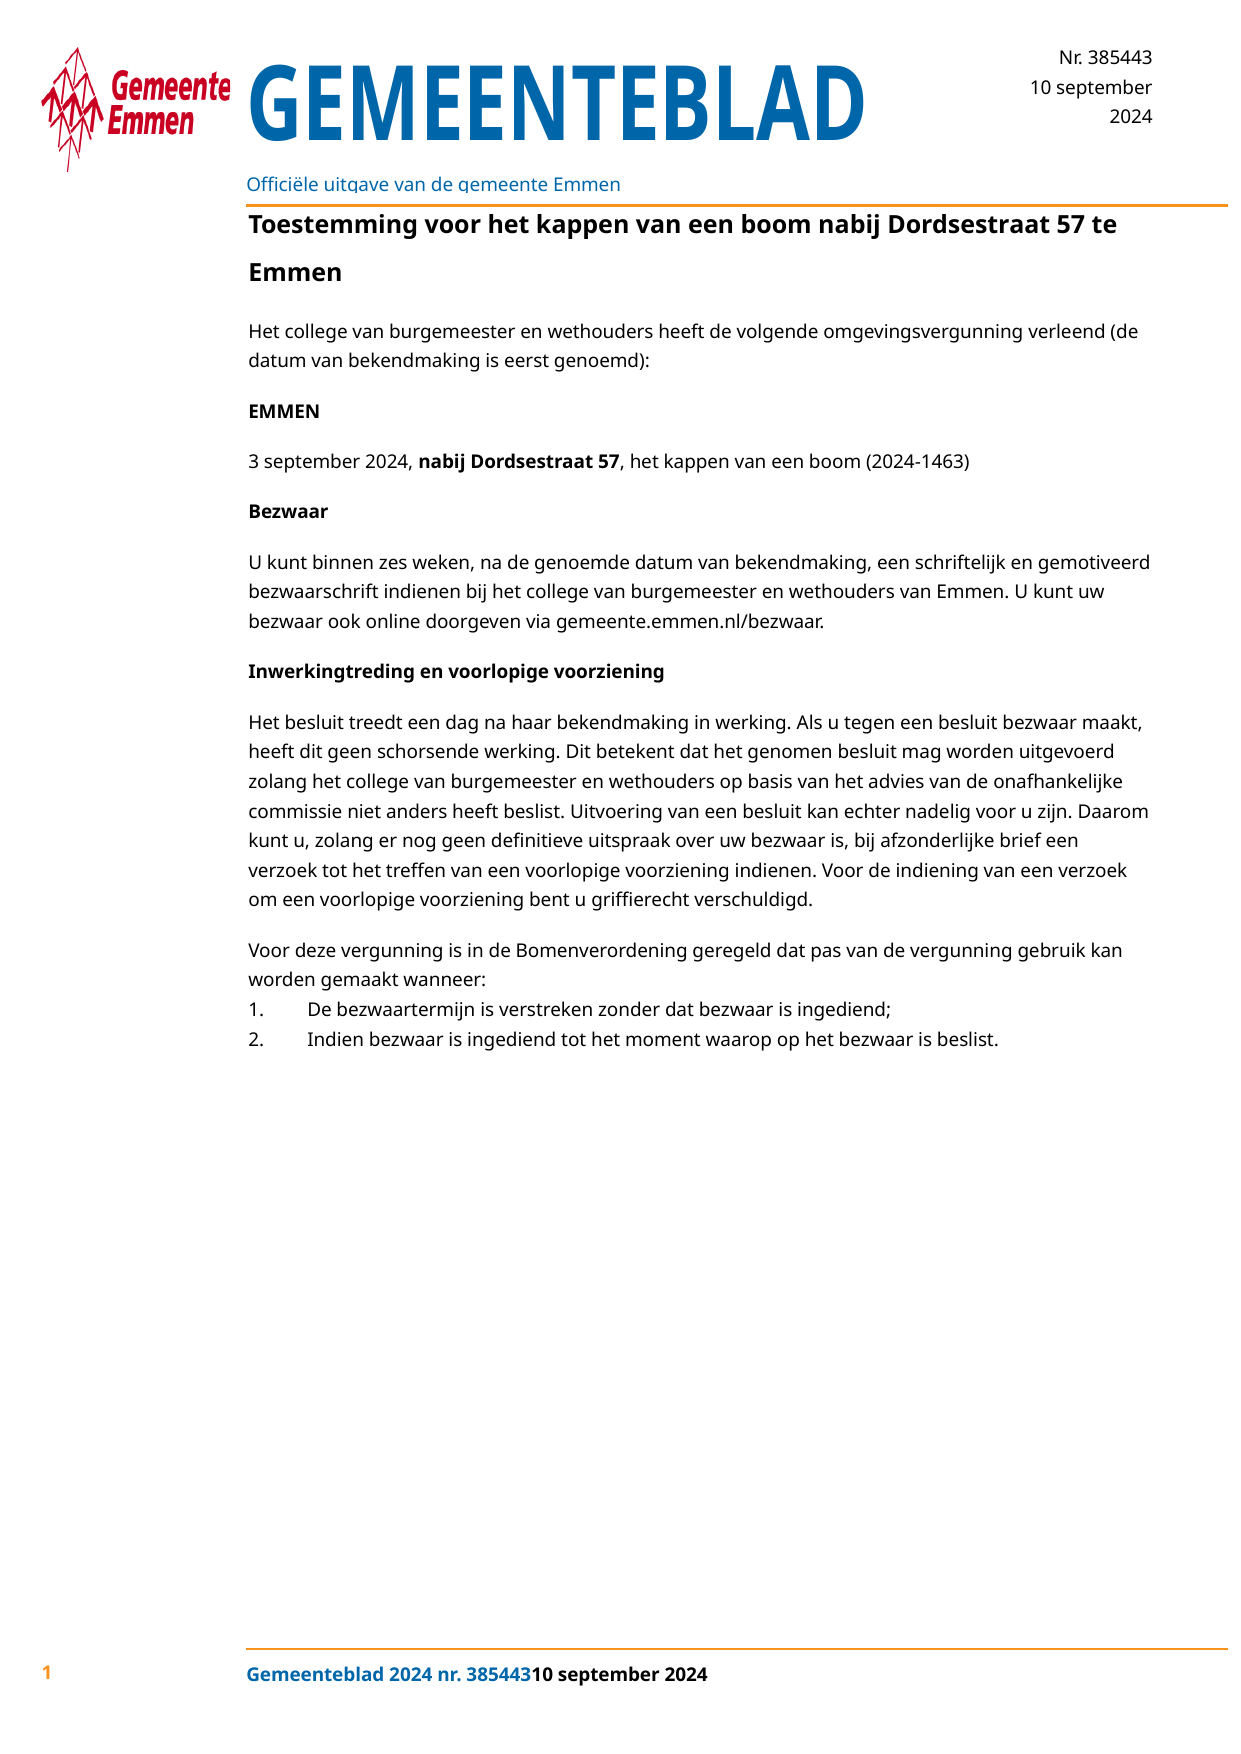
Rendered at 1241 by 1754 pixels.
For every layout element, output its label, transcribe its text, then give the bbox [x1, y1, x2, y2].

list De bezwaartermijn is verstreken zonder dat bezwaar is ingediend; [248, 996, 1152, 1022]
text U kunt binnen zes weken, na de genoemde datum van bekendmaking, een schriftelijk en gemotiveerd bezwaarschrift indienen bij het college van burgemeester en wethouders van Emmen. U kunt uw bezwaar ook online doorgeven via gemeente.emmen.nl/bezwaar. [248, 549, 1152, 634]
text Het college van burgemeester en wethouders heeft de volgende omgevingsvergunning verleend (de datum van bekendmaking is eerst genoemd): [248, 318, 1152, 373]
list Indien bezwaar is ingediend tot het moment waarop op het bezwaar is beslist. [248, 1026, 1152, 1052]
text 3 september 2024, nabij Dordsestraat 57, het kappen van een boom (2024-1463) [248, 448, 1152, 474]
picture [41, 47, 231, 172]
text Inwerkingtreding en voorlopige voorziening [248, 659, 1152, 684]
text Voor deze vergunning is in de Bomenverordening geregeld dat pas van de vergunning gebruik kan worden gemaakt wanneer: [248, 937, 1152, 992]
text Bezwaar [248, 499, 1152, 524]
text EMMEN [248, 398, 1152, 424]
text Toestemming voor het kappen van een boom nabij Dordsestraat 57 te Emmen [248, 207, 1152, 288]
text Het besluit treedt een dag na haar bekendmaking in werking. Als u tegen een besluit bezwaar maakt, heeft dit geen schorsende werking. Dit betekent dat het genomen besluit mag worden uitgevoerd zolang het college van burgemeester en wethouders op basis van het advies van de onafhankelijke commissie niet anders heeft beslist. Uitvoering van een besluit kan echter nadelig voor u zijn. Daarom kunt u, zolang er nog geen definitieve uitspraak over uw bezwaar is, bij afzonderlijke brief een verzoek tot het treffen van een voorlopige voorziening indienen. Voor de indiening van een verzoek om een voorlopige voorziening bent u griffierecht verschuldigd. [248, 709, 1152, 912]
